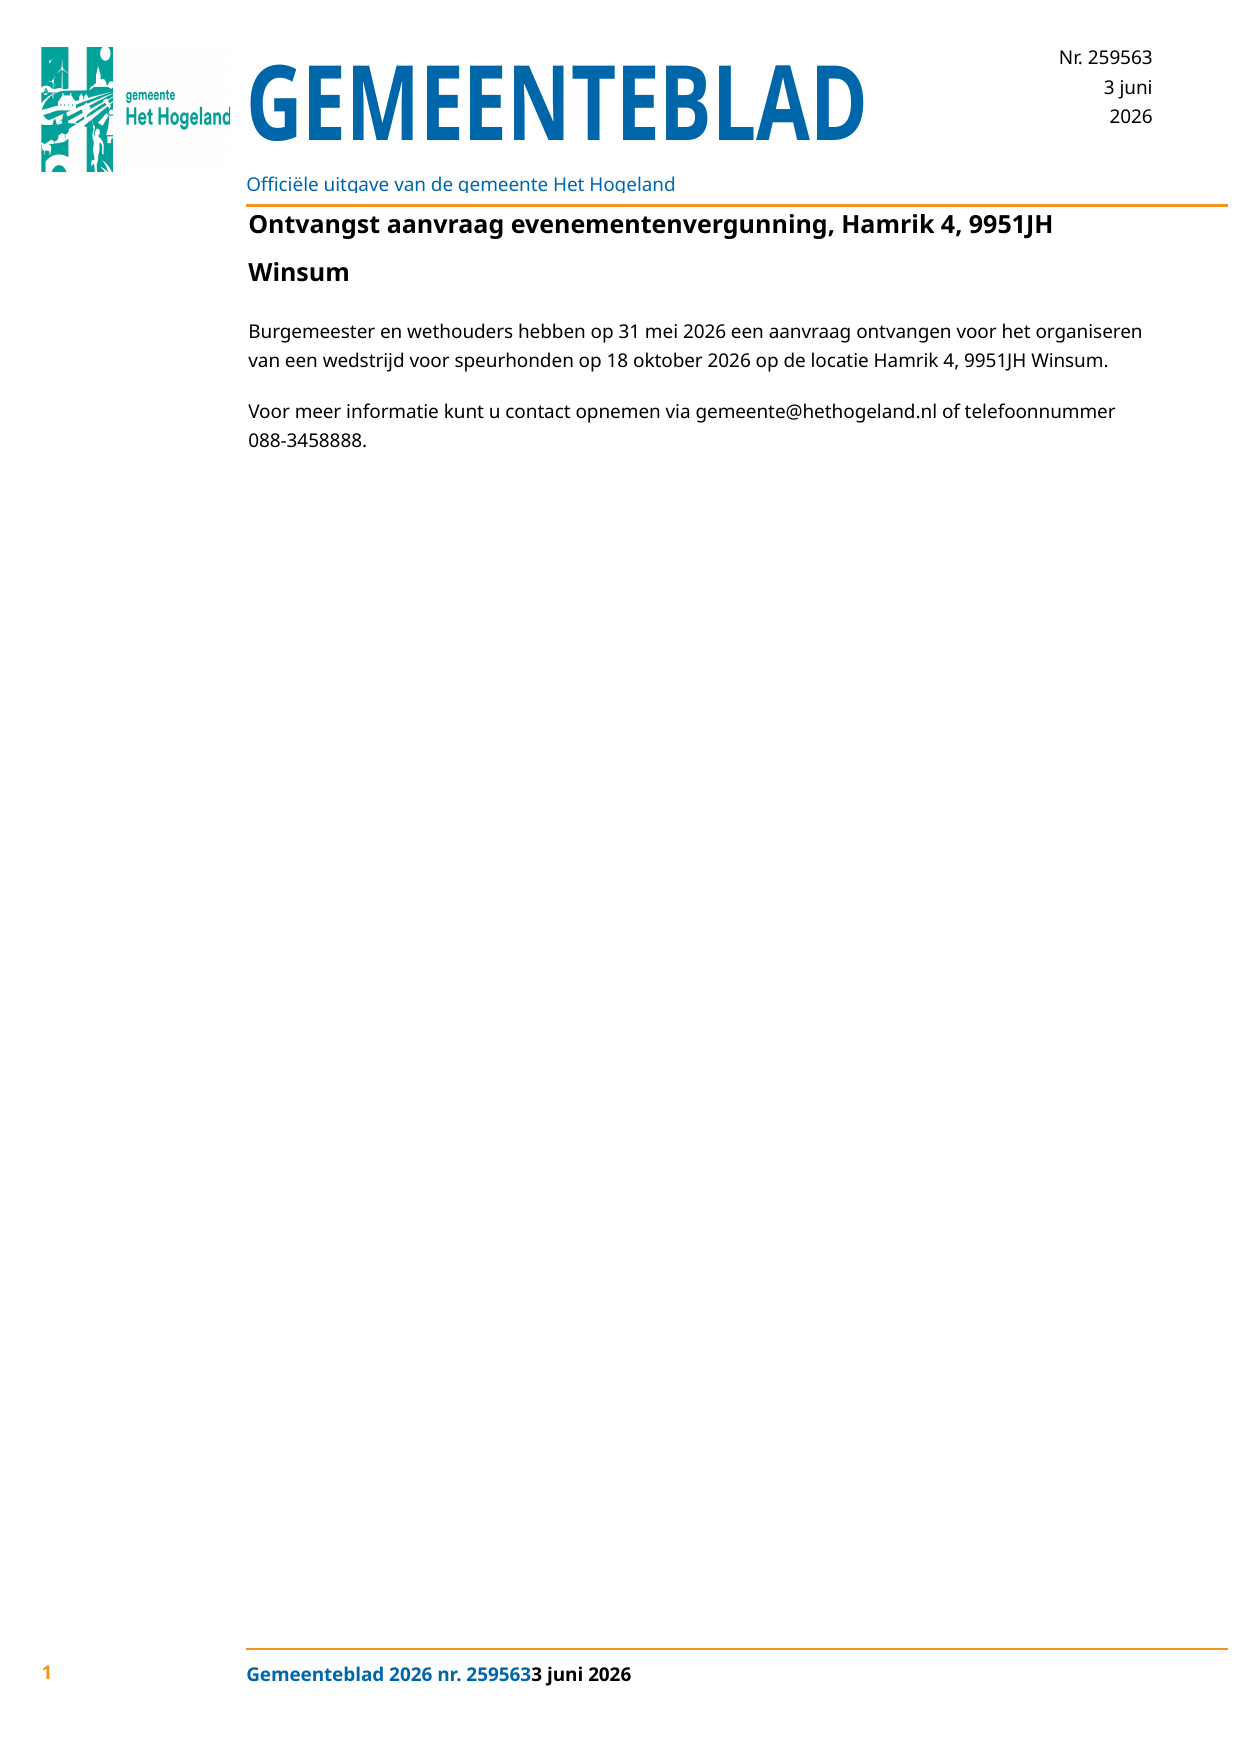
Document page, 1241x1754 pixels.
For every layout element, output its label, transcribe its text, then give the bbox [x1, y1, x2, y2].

picture [41, 47, 231, 172]
text Voor meer informatie kunt u contact opnemen via gemeente@hethogeland.nl of telefoonnummer 088-3458888. [248, 398, 1152, 453]
text Burgemeester en wethouders hebben op 31 mei 2026 een aanvraag ontvangen voor het organiseren van een wedstrijd voor speurhonden op 18 oktober 2026 op de locatie Hamrik 4, 9951JH Winsum. [248, 318, 1152, 373]
text Ontvangst aanvraag evenementenvergunning, Hamrik 4, 9951JH Winsum [248, 207, 1152, 288]
